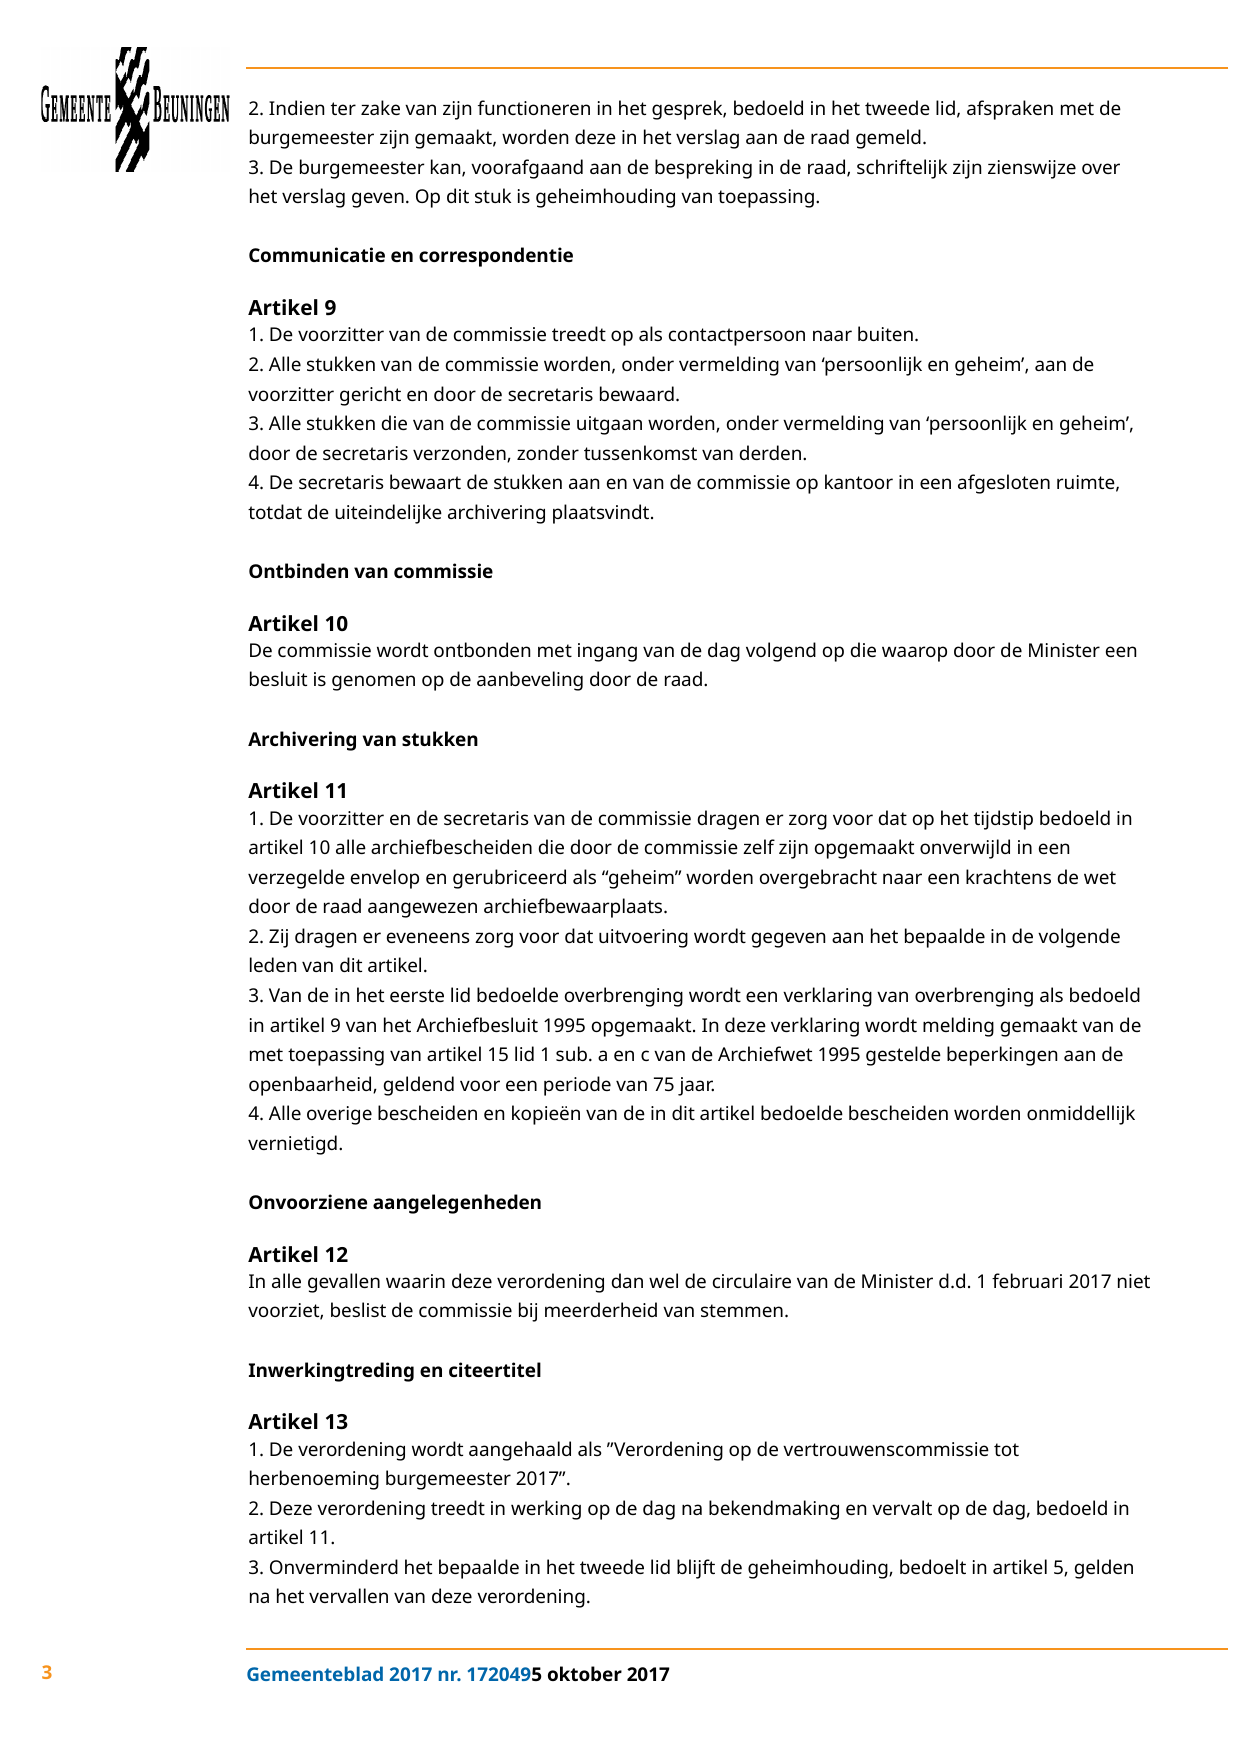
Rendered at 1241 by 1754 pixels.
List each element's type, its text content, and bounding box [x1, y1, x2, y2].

text Communicatie en correspondentie [248, 243, 1152, 268]
text Archivering van stukken [248, 726, 1152, 752]
text 3. Alle stukken die van de commissie uitgaan worden, onder vermelding van ‘persoonlijk en geheim’, door de secretaris verzonden, zonder tussenkomst van derden. [248, 410, 1152, 466]
text Ontbinden van commissie [248, 558, 1152, 584]
text Artikel 10 [248, 609, 1152, 637]
text 2. Indien ter zake van zijn functioneren in het gesprek, bedoeld in het tweede lid, afspraken met de burgemeester zijn gemaakt, worden deze in het verslag aan de raad gemeld. [248, 95, 1152, 150]
text 1. De verordening wordt aangehaald als ”Verordening op de vertrouwenscommissie tot herbenoeming burgemeester 2017”. [248, 1436, 1152, 1491]
picture [41, 47, 231, 172]
text 3. De burgemeester kan, voorafgaand aan de bespreking in de raad, schriftelijk zijn zienswijze over het verslag geven. Op dit stuk is geheimhouding van toepassing. [248, 154, 1152, 209]
text Artikel 9 [248, 293, 1152, 322]
text 1. De voorzitter en de secretaris van de commissie dragen er zorg voor dat op het tijdstip bedoeld in artikel 10 alle archiefbescheiden die door de commissie zelf zijn opgemaakt onverwijld in een verzegelde envelop en gerubriceerd als “geheim” worden overgebracht naar een krachtens de wet door de raad aangewezen archiefbewaarplaats. [248, 805, 1152, 919]
text Inwerkingtreding en citeertitel [248, 1357, 1152, 1383]
text Artikel 13 [248, 1407, 1152, 1436]
text 3. Van de in het eerste lid bedoelde overbrenging wordt een verklaring van overbrenging als bedoeld in artikel 9 van het Archiefbesluit 1995 opgemaakt. In deze verklaring wordt melding gemaakt van de met toepassing van artikel 15 lid 1 sub. a en c van de Archiefwet 1995 gestelde beperkingen aan de openbaarheid, geldend voor een periode van 75 jaar. [248, 982, 1152, 1097]
text 3. Onverminderd het bepaalde in het tweede lid blijft de geheimhouding, bedoelt in artikel 5, gelden na het vervallen van deze verordening. [248, 1554, 1152, 1609]
text 2. Alle stukken van de commissie worden, onder vermelding van ‘persoonlijk en geheim’, aan de voorzitter gericht en door de secretaris bewaard. [248, 351, 1152, 406]
text 4. Alle overige bescheiden en kopieën van de in dit artikel bedoelde bescheiden worden onmiddellijk vernietigd. [248, 1101, 1152, 1156]
text In alle gevallen waarin deze verordening dan wel de circulaire van de Minister d.d. 1 februari 2017 niet voorziet, beslist de commissie bij meerderheid van stemmen. [248, 1268, 1152, 1323]
text 2. Deze verordening treedt in werking op de dag na bekendmaking en vervalt op de dag, bedoeld in artikel 11. [248, 1495, 1152, 1550]
text Artikel 11 [248, 776, 1152, 805]
text 4. De secretaris bewaart de stukken aan en van de commissie op kantoor in een afgesloten ruimte, totdat de uiteindelijke archivering plaatsvindt. [248, 469, 1152, 525]
text Onvoorziene aangelegenheden [248, 1189, 1152, 1215]
text Artikel 12 [248, 1240, 1152, 1268]
text 2. Zij dragen er eveneens zorg voor dat uitvoering wordt gegeven aan het bepaalde in de volgende leden van dit artikel. [248, 923, 1152, 978]
text De commissie wordt ontbonden met ingang van de dag volgend op die waarop door de Minister een besluit is genomen op de aanbeveling door de raad. [248, 637, 1152, 692]
text 1. De voorzitter van de commissie treedt op als contactpersoon naar buiten. [248, 322, 1152, 347]
